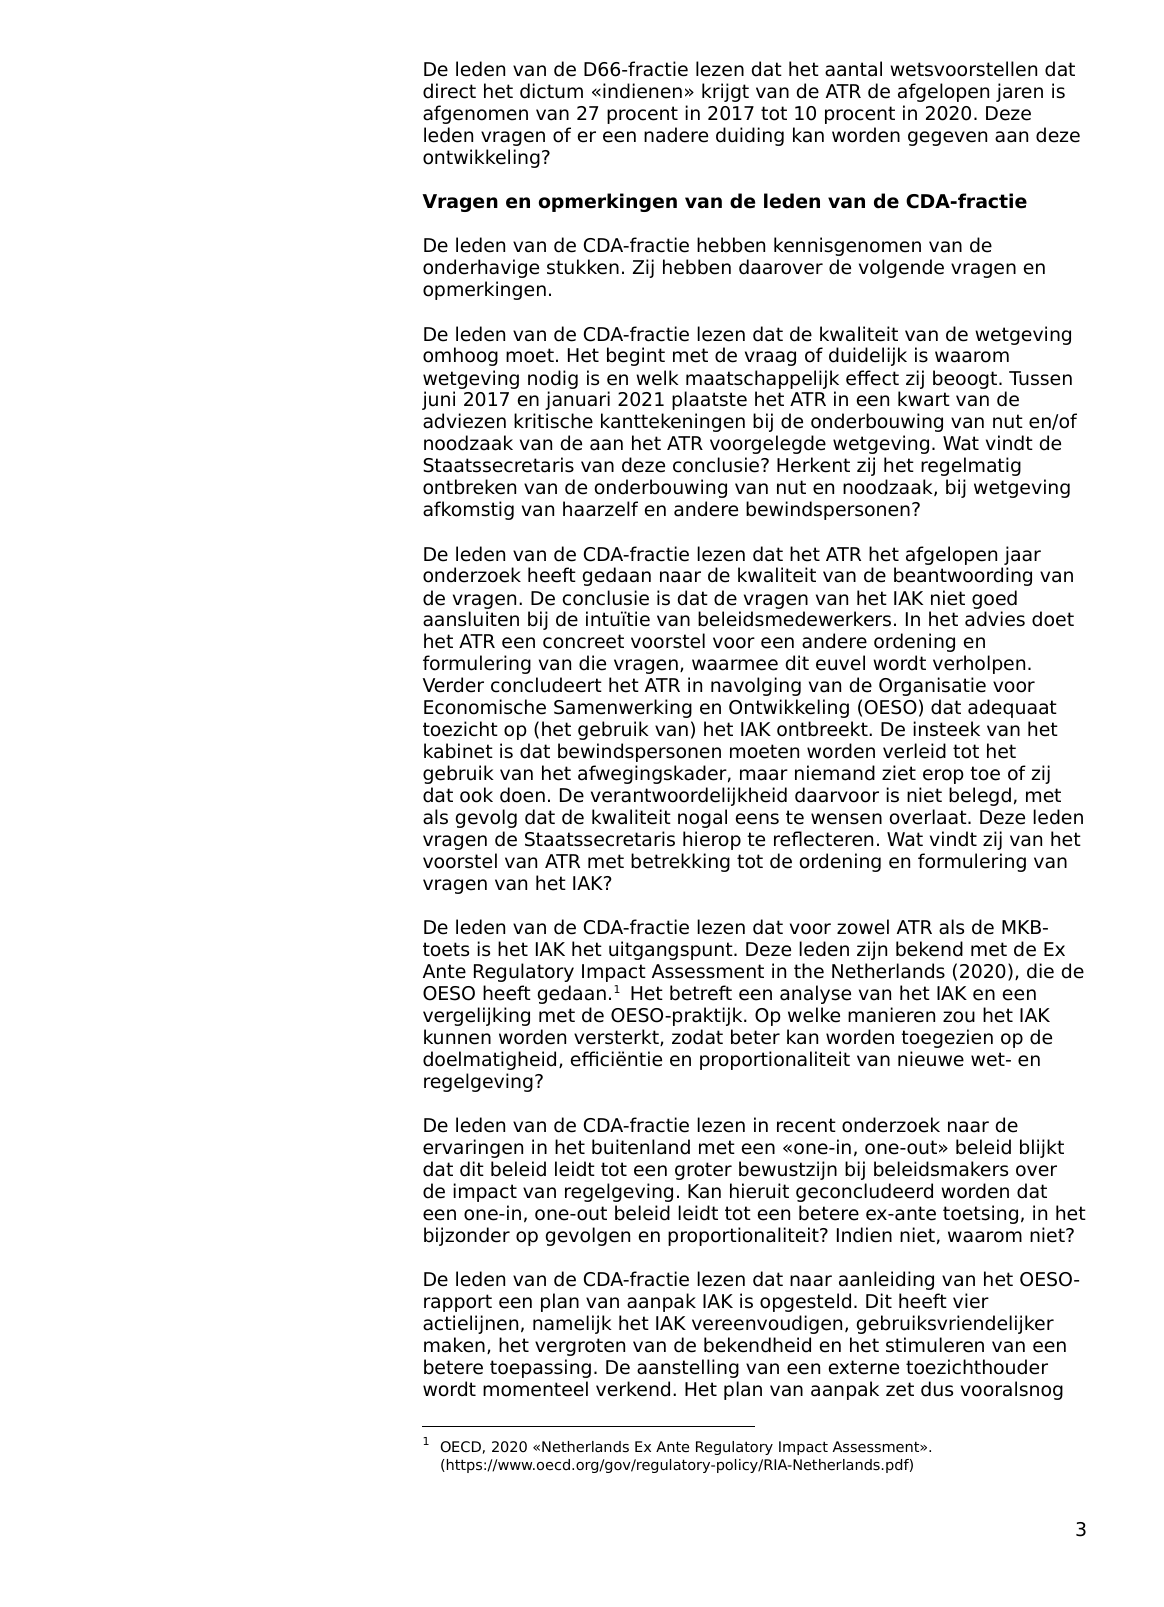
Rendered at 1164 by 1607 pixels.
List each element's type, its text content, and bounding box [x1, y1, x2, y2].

text De leden van de CDA-fractie lezen dat voor zowel ATR als de MKB-toets is het IAK het uitgangspunt. Deze leden zijn bekend met de Ex Ante Regulatory Impact Assessment in the Netherlands (2020), die de OESO heeft gedaan. Het betreft een analyse van het IAK en een vergelijking met de OESO-praktijk. Op welke manieren zou het IAK kunnen worden versterkt, zodat beter kan worden toegezien op de doelmatigheid, efficiëntie en proportionaliteit van nieuwe wet- en regelgeving? [422, 917, 1087, 1093]
text De leden van de CDA-fractie lezen dat de kwaliteit van de wetgeving omhoog moet. Het begint met de vraag of duidelijk is waarom wetgeving nodig is en welk maatschappelijk effect zij beoogt. Tussen juni 2017 en januari 2021 plaatste het ATR in een kwart van de adviezen kritische kanttekeningen bij de onderbouwing van nut en/of noodzaak van de aan het ATR voorgelegde wetgeving. Wat vindt de Staatssecretaris van deze conclusie? Herkent zij het regelmatig ontbreken van de onderbouwing van nut en noodzaak, bij wetgeving afkomstig van haarzelf en andere bewindspersonen? [422, 323, 1087, 521]
text De leden van de D66-fractie lezen dat het aantal wetsvoorstellen dat direct het dictum «indienen» krijgt van de ATR de afgelopen jaren is afgenomen van 27 procent in 2017 tot 10 procent in 2020. Deze leden vragen of er een nadere duiding kan worden gegeven aan deze ontwikkeling? [422, 59, 1087, 169]
subtitle Vragen en opmerkingen van de leden van de CDA-fractie [422, 191, 1087, 213]
text De leden van de CDA-fractie lezen dat het ATR het afgelopen jaar onderzoek heeft gedaan naar de kwaliteit van de beantwoording van de vragen. De conclusie is dat de vragen van het IAK niet goed aansluiten bij de intuïtie van beleidsmedewerkers. In het advies doet het ATR een concreet voorstel voor een andere ordening en formulering van die vragen, waarmee dit euvel wordt verholpen. Verder concludeert het ATR in navolging van de Organisatie voor Economische Samenwerking en Ontwikkeling (OESO) dat adequaat toezicht op (het gebruik van) het IAK ontbreekt. De insteek van het kabinet is dat bewindspersonen moeten worden verleid tot het gebruik van het afwegingskader, maar niemand ziet erop toe of zij dat ook doen. De verantwoordelijkheid daarvoor is niet belegd, met als gevolg dat de kwaliteit nogal eens te wensen overlaat. Deze leden vragen de Staatssecretaris hierop te reflecteren. Wat vindt zij van het voorstel van ATR met betrekking tot de ordening en formulering van vragen van het IAK? [422, 543, 1087, 895]
text De leden van de CDA-fractie hebben kennisgenomen van de onderhavige stukken. Zij hebben daarover de volgende vragen en opmerkingen. [422, 235, 1087, 301]
text De leden van de CDA-fractie lezen in recent onderzoek naar de ervaringen in het buitenland met een «one-in, one-out» beleid blijkt dat dit beleid leidt tot een groter bewustzijn bij beleidsmakers over de impact van regelgeving. Kan hieruit geconcludeerd worden dat een one-in, one-out beleid leidt tot een betere ex-ante toetsing, in het bijzonder op gevolgen en proportionaliteit? Indien niet, waarom niet? [422, 1115, 1087, 1247]
text De leden van de CDA-fractie lezen dat naar aanleiding van het OESO-rapport een plan van aanpak IAK is opgesteld. Dit heeft vier actielijnen, namelijk het IAK vereenvoudigen, gebruiksvriendelijker maken, het vergroten van de bekendheid en het stimuleren van een betere toepassing. De aanstelling van een externe toezichthouder wordt momenteel verkend. Het plan van aanpak zet dus vooralsnog [422, 1269, 1087, 1401]
text OECD, 2020 «Netherlands Ex Ante Regulatory Impact Assessment». (https://www.oecd.org/gov/regulatory-policy/RIA-Netherlands.pdf) [422, 1435, 1087, 1474]
